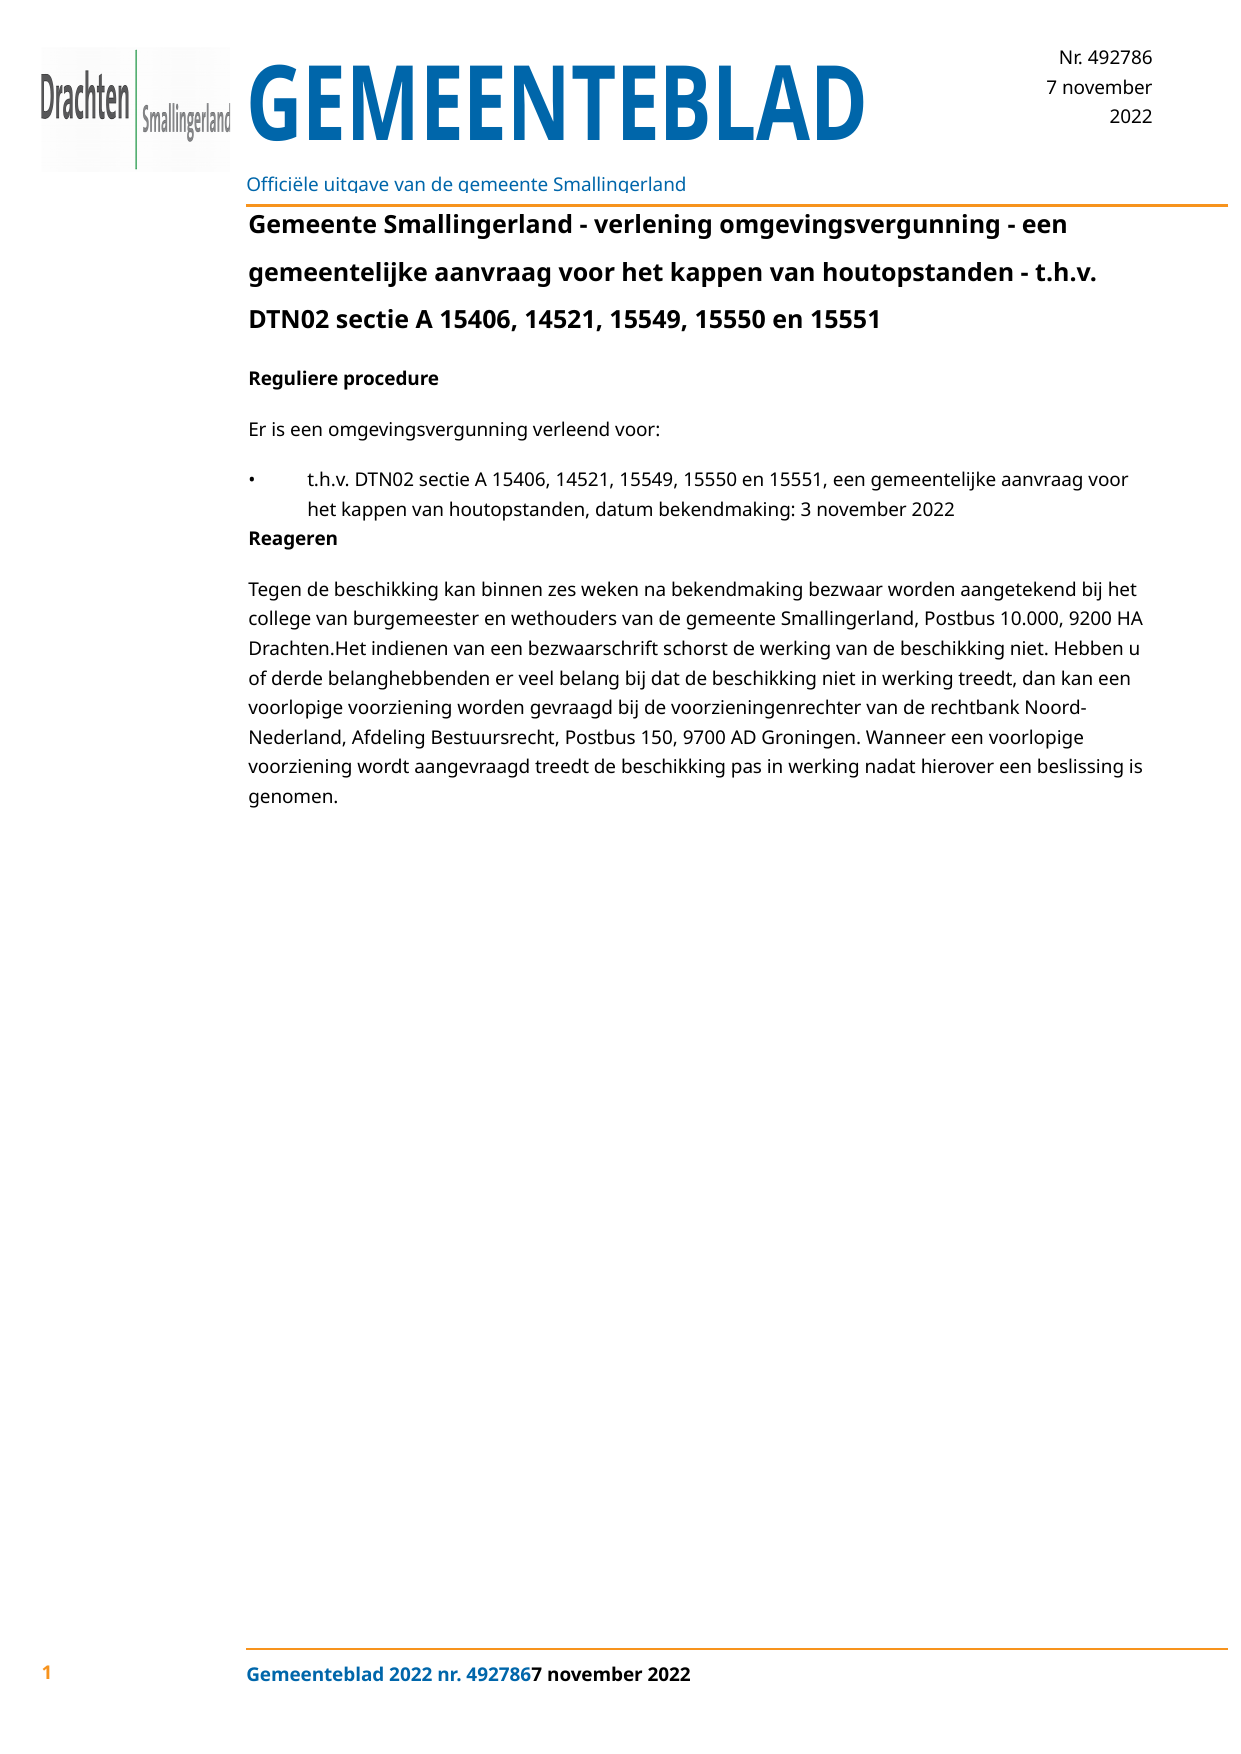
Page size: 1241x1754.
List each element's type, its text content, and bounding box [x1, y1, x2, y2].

list t.h.v. DTN02 sectie A 15406, 14521, 15549, 15550 en 15551, een gemeentelijke aanvraag voor het kappen van houtopstanden, datum bekendmaking: 3 november 2022 [248, 466, 1152, 522]
text Gemeente Smallingerland - verlening omgevingsvergunning - een gemeentelijke aanvraag voor het kappen van houtopstanden - t.h.v. DTN02 sectie A 15406, 14521, 15549, 15550 en 15551 [248, 207, 1152, 336]
text Reguliere procedure [248, 366, 1152, 391]
text Er is een omgevingsvergunning verleend voor: [248, 416, 1152, 442]
text Tegen de beschikking kan binnen zes weken na bekendmaking bezwaar worden aangetekend bij het college van burgemeester en wethouders van de gemeente Smallingerland, Postbus 10.000, 9200 HA Drachten.Het indienen van een bezwaarschrift schorst de werking van de beschikking niet. Hebben u of derde belanghebbenden er veel belang bij dat de beschikking niet in werking treedt, dan kan een voorlopige voorziening worden gevraagd bij de voorzieningenrechter van de rechtbank Noord-Nederland, Afdeling Bestuursrecht, Postbus 150, 9700 AD Groningen. Wanneer een voorlopige voorziening wordt aangevraagd treedt de beschikking pas in werking nadat hierover een beslissing is genomen. [248, 576, 1152, 809]
text Reageren [248, 526, 1152, 551]
picture [41, 47, 231, 172]
